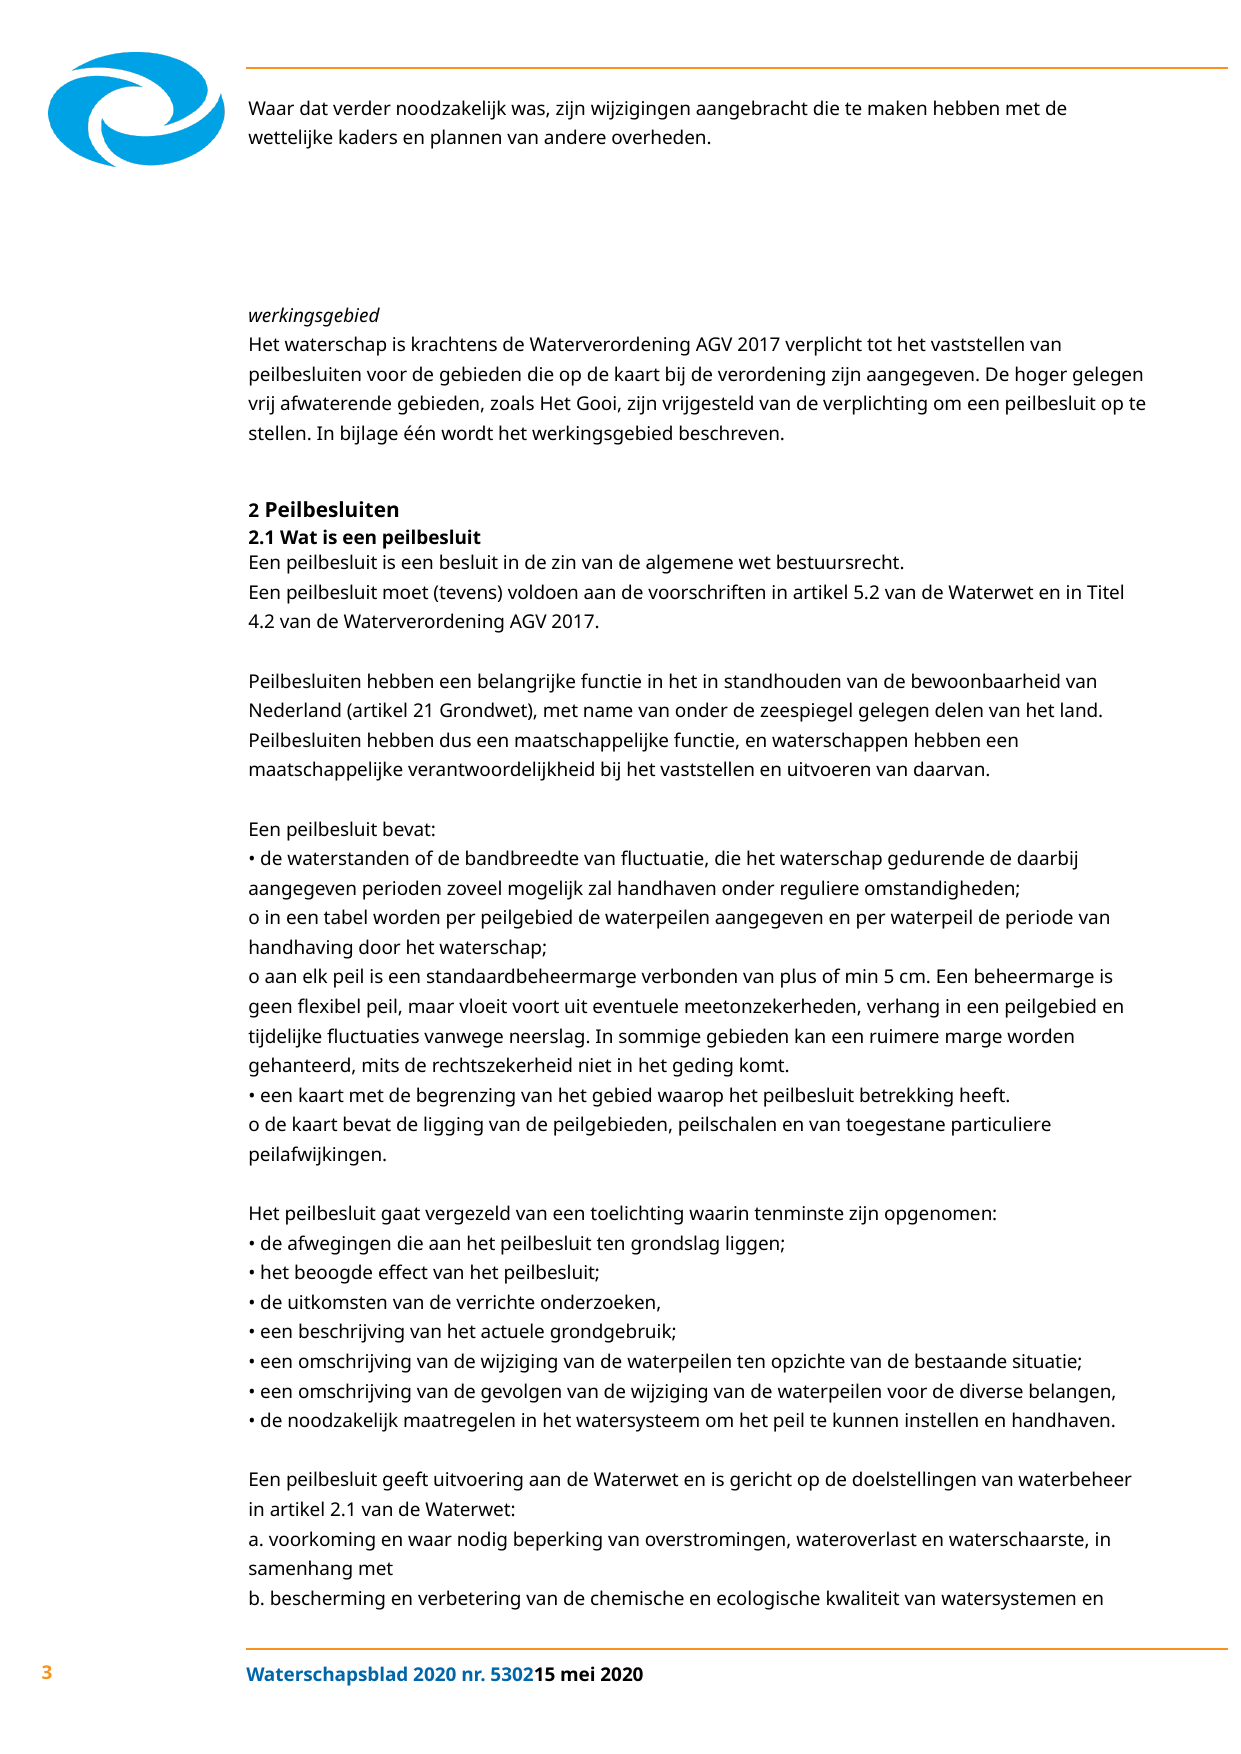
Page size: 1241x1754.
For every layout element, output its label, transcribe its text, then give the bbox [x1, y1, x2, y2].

text Het waterschap is krachtens de Waterverordening AGV 2017 verplicht tot het vaststellen van peilbesluiten voor de gebieden die op de kaart bij de verordening zijn aangegeven. De hoger gelegen vrij afwaterende gebieden, zoals Het Gooi, zijn vrijgesteld van de verplichting om een peilbesluit op te stellen. In bijlage één wordt het werkingsgebied beschreven. [248, 331, 1152, 446]
text a. voorkoming en waar nodig beperking van overstromingen, wateroverlast en waterschaarste, in samenhang met [248, 1526, 1152, 1581]
text Een peilbesluit is een besluit in de zin van de algemene wet bestuursrecht. [248, 549, 1152, 575]
text • een beschrijving van het actuele grondgebruik; [248, 1319, 1152, 1344]
text o in een tabel worden per peilgebied de waterpeilen aangegeven en per waterpeil de periode van handhaving door het waterschap; [248, 904, 1152, 960]
text Peilbesluiten hebben een belangrijke functie in het in standhouden van de bewoonbaarheid van Nederland (artikel 21 Grondwet), met name van onder de zeespiegel gelegen delen van het land. Peilbesluiten hebben dus een maatschappelijke functie, en waterschappen hebben een maatschappelijke verantwoordelijkheid bij het vaststellen en uitvoeren van daarvan. [248, 668, 1152, 782]
text Een peilbesluit bevat: [248, 816, 1152, 842]
text • de afwegingen die aan het peilbesluit ten grondslag liggen; [248, 1230, 1152, 1256]
text 2 Peilbesluiten [248, 495, 1152, 524]
text • de uitkomsten van de verrichte onderzoeken, [248, 1289, 1152, 1315]
picture [41, 47, 231, 172]
text o aan elk peil is een standaardbeheermarge verbonden van plus of min 5 cm. Een beheermarge is geen flexibel peil, maar vloeit voort uit eventuele meetonzekerheden, verhang in een peilgebied en tijdelijke fluctuaties vanwege neerslag. In sommige gebieden kan een ruimere marge worden gehanteerd, mits de rechtszekerheid niet in het geding komt. [248, 964, 1152, 1078]
text werkingsgebied [248, 302, 1152, 328]
text o de kaart bevat de ligging van de peilgebieden, peilschalen en van toegestane particuliere peilafwijkingen. [248, 1112, 1152, 1167]
text • de waterstanden of de bandbreedte van fluctuatie, die het waterschap gedurende de daarbij aangegeven perioden zoveel mogelijk zal handhaven onder reguliere omstandigheden; [248, 845, 1152, 901]
text b. bescherming en verbetering van de chemische en ecologische kwaliteit van watersystemen en [248, 1585, 1152, 1611]
text • de noodzakelijk maatregelen in het watersysteem om het peil te kunnen instellen en handhaven. [248, 1407, 1152, 1433]
text 2.1 Wat is een peilbesluit [248, 524, 1152, 549]
text • een kaart met de begrenzing van het gebied waarop het peilbesluit betrekking heeft. [248, 1082, 1152, 1108]
text • een omschrijving van de wijziging van de waterpeilen ten opzichte van de bestaande situatie; [248, 1348, 1152, 1374]
text Waar dat verder noodzakelijk was, zijn wijzigingen aangebracht die te maken hebben met de wettelijke kaders en plannen van andere overheden. [248, 95, 1152, 150]
text Het peilbesluit gaat vergezeld van een toelichting waarin tenminste zijn opgenomen: [248, 1200, 1152, 1226]
text • het beoogde effect van het peilbesluit; [248, 1259, 1152, 1285]
text • een omschrijving van de gevolgen van de wijziging van de waterpeilen voor de diverse belangen, [248, 1378, 1152, 1404]
text Een peilbesluit geeft uitvoering aan de Waterwet en is gericht op de doelstellingen van waterbeheer in artikel 2.1 van de Waterwet: [248, 1467, 1152, 1522]
text Een peilbesluit moet (tevens) voldoen aan de voorschriften in artikel 5.2 van de Waterwet en in Titel 4.2 van de Waterverordening AGV 2017. [248, 579, 1152, 634]
